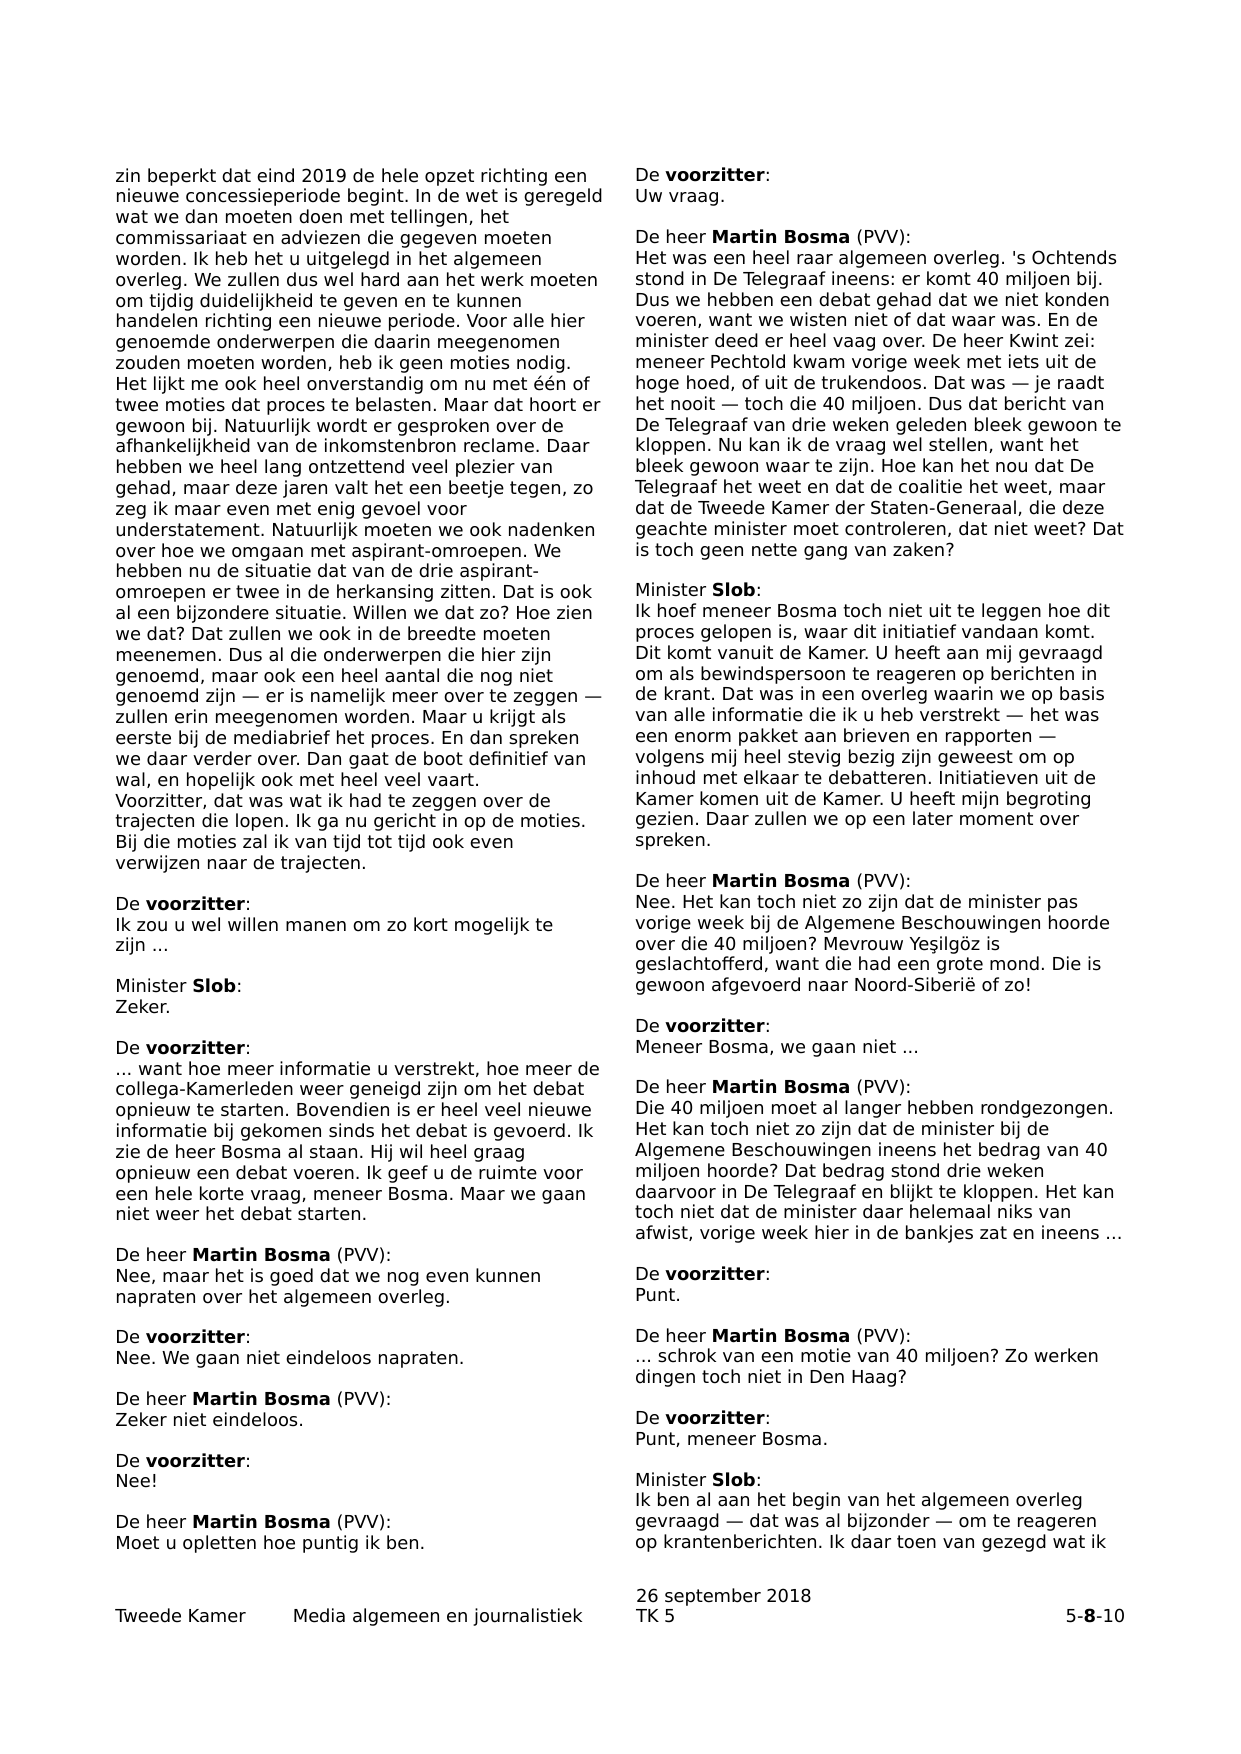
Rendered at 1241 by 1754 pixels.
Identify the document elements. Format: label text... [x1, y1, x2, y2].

text De voorzitter: [635, 1408, 1125, 1428]
text Ik ben al aan het begin van het algemeen overleg gevraagd — dat was al bijzonder — om te reageren op krantenberichten. Ik daar toen van gezegd wat ik [635, 1490, 1125, 1553]
text Minister Slob: [115, 976, 605, 997]
text Ik hoef meneer Bosma toch niet uit te leggen hoe dit proces gelopen is, waar dit initiatief vandaan komt. Dit komt vanuit de Kamer. U heeft aan mij gevraagd om als bewindspersoon te reageren op berichten in de krant. Dat was in een overleg waarin we op basis van alle informatie die ik u heb verstrekt — het was een enorm pakket aan brieven en rapporten — volgens mij heel stevig bezig zijn geweest om op inhoud met elkaar te debatteren. Initiatieven uit de Kamer komen uit de Kamer. U heeft mijn begroting gezien. Daar zullen we op een later moment over spreken. [635, 601, 1125, 851]
text Punt, meneer Bosma. [635, 1428, 1125, 1449]
text Ik zou u wel willen manen om zo kort mogelijk te zijn ... [115, 914, 605, 956]
text De voorzitter: [635, 165, 1125, 186]
text De heer Martin Bosma (PVV): [635, 1077, 1125, 1098]
text Zeker. [115, 997, 605, 1018]
text De voorzitter: [115, 1038, 605, 1058]
text De voorzitter: [115, 894, 605, 914]
text Uw vraag. [635, 186, 1125, 207]
text De voorzitter: [115, 1327, 605, 1348]
text Die 40 miljoen moet al langer hebben rondgezongen. Het kan toch niet zo zijn dat de minister bij de Algemene Beschouwingen ineens het bedrag van 40 miljoen hoorde? Dat bedrag stond drie weken daarvoor in De Telegraaf en blijkt te kloppen. Het kan toch niet dat de minister daar helemaal niks van afwist, vorige week hier in de bankjes zat en ineens ... [635, 1098, 1125, 1244]
text Nee, maar het is goed dat we nog even kunnen napraten over het algemeen overleg. [115, 1266, 605, 1307]
text ... want hoe meer informatie u verstrekt, hoe meer de collega-Kamerleden weer geneigd zijn om het debat opnieuw te starten. Bovendien is er heel veel nieuwe informatie bij gekomen sinds het debat is gevoerd. Ik zie de heer Bosma al staan. Hij wil heel graag opnieuw een debat voeren. Ik geef u de ruimte voor een hele korte vraag, meneer Bosma. Maar we gaan niet weer het debat starten. [115, 1058, 605, 1225]
text Punt. [635, 1284, 1125, 1305]
text Minister Slob: [635, 580, 1125, 601]
text Zeker niet eindeloos. [115, 1410, 605, 1431]
text De heer Martin Bosma (PVV): [635, 871, 1125, 892]
text De voorzitter: [115, 1451, 605, 1471]
text De voorzitter: [635, 1016, 1125, 1036]
text Minister Slob: [635, 1469, 1125, 1490]
text Moet u opletten hoe puntig ik ben. [115, 1533, 605, 1554]
text De voorzitter: [635, 1264, 1125, 1284]
text Meneer Bosma, we gaan niet ... [635, 1036, 1125, 1057]
text De heer Martin Bosma (PVV): [115, 1389, 605, 1410]
text ... schrok van een motie van 40 miljoen? Zo werken dingen toch niet in Den Haag? [635, 1346, 1125, 1388]
text De heer Martin Bosma (PVV): [635, 227, 1125, 248]
text zin beperkt dat eind 2019 de hele opzet richting een nieuwe concessieperiode begint. In de wet is geregeld wat we dan moeten doen met tellingen, het commissariaat en adviezen die gegeven moeten worden. Ik heb het u uitgelegd in het algemeen overleg. We zullen dus wel hard aan het werk moeten om tijdig duidelijkheid te geven en te kunnen handelen richting een nieuwe periode. Voor alle hier genoemde onderwerpen die daarin meegenomen zouden moeten worden, heb ik geen moties nodig. Het lijkt me ook heel onverstandig om nu met één of twee moties dat proces te belasten. Maar dat hoort er gewoon bij. Natuurlijk wordt er gesproken over de afhankelijkheid van de inkomstenbron reclame. Daar hebben we heel lang ontzettend veel plezier van gehad, maar deze jaren valt het een beetje tegen, zo zeg ik maar even met enig gevoel voor understatement. Natuurlijk moeten we ook nadenken over hoe we omgaan met aspirant-omroepen. We hebben nu de situatie dat van de drie aspirant-omroepen er twee in de herkansing zitten. Dat is ook al een bijzondere situatie. Willen we dat zo? Hoe zien we dat? Dat zullen we ook in de breedte moeten meenemen. Dus al die onderwerpen die hier zijn genoemd, maar ook een heel aantal die nog niet genoemd zijn — er is namelijk meer over te zeggen — zullen erin meegenomen worden. Maar u krijgt als eerste bij de mediabrief het proces. En dan spreken we daar verder over. Dan gaat de boot definitief van wal, en hopelijk ook met heel veel vaart. [115, 165, 605, 790]
text Nee! [115, 1471, 605, 1492]
text De heer Martin Bosma (PVV): [115, 1245, 605, 1266]
text Nee. Het kan toch niet zo zijn dat de minister pas vorige week bij de Algemene Beschouwingen hoorde over die 40 miljoen? Mevrouw Yeşilgöz is geslachtofferd, want die had een grote mond. Die is gewoon afgevoerd naar Noord-Siberië of zo! [635, 892, 1125, 996]
text De heer Martin Bosma (PVV): [635, 1325, 1125, 1346]
text Het was een heel raar algemeen overleg. 's Ochtends stond in De Telegraaf ineens: er komt 40 miljoen bij. Dus we hebben een debat gehad dat we niet konden voeren, want we wisten niet of dat waar was. En de minister deed er heel vaag over. De heer Kwint zei: meneer Pechtold kwam vorige week met iets uit de hoge hoed, of uit de trukendoos. Dat was — je raadt het nooit — toch die 40 miljoen. Dus dat bericht van De Telegraaf van drie weken geleden bleek gewoon te kloppen. Nu kan ik de vraag wel stellen, want het bleek gewoon waar te zijn. Hoe kan het nou dat De Telegraaf het weet en dat de coalitie het weet, maar dat de Tweede Kamer der Staten-Generaal, die deze geachte minister moet controleren, dat niet weet? Dat is toch geen nette gang van zaken? [635, 248, 1125, 560]
text Nee. We gaan niet eindeloos napraten. [115, 1348, 605, 1369]
text De heer Martin Bosma (PVV): [115, 1512, 605, 1533]
text Voorzitter, dat was wat ik had te zeggen over de trajecten die lopen. Ik ga nu gericht in op de moties. Bij die moties zal ik van tijd tot tijd ook even verwijzen naar de trajecten. [115, 790, 605, 874]
